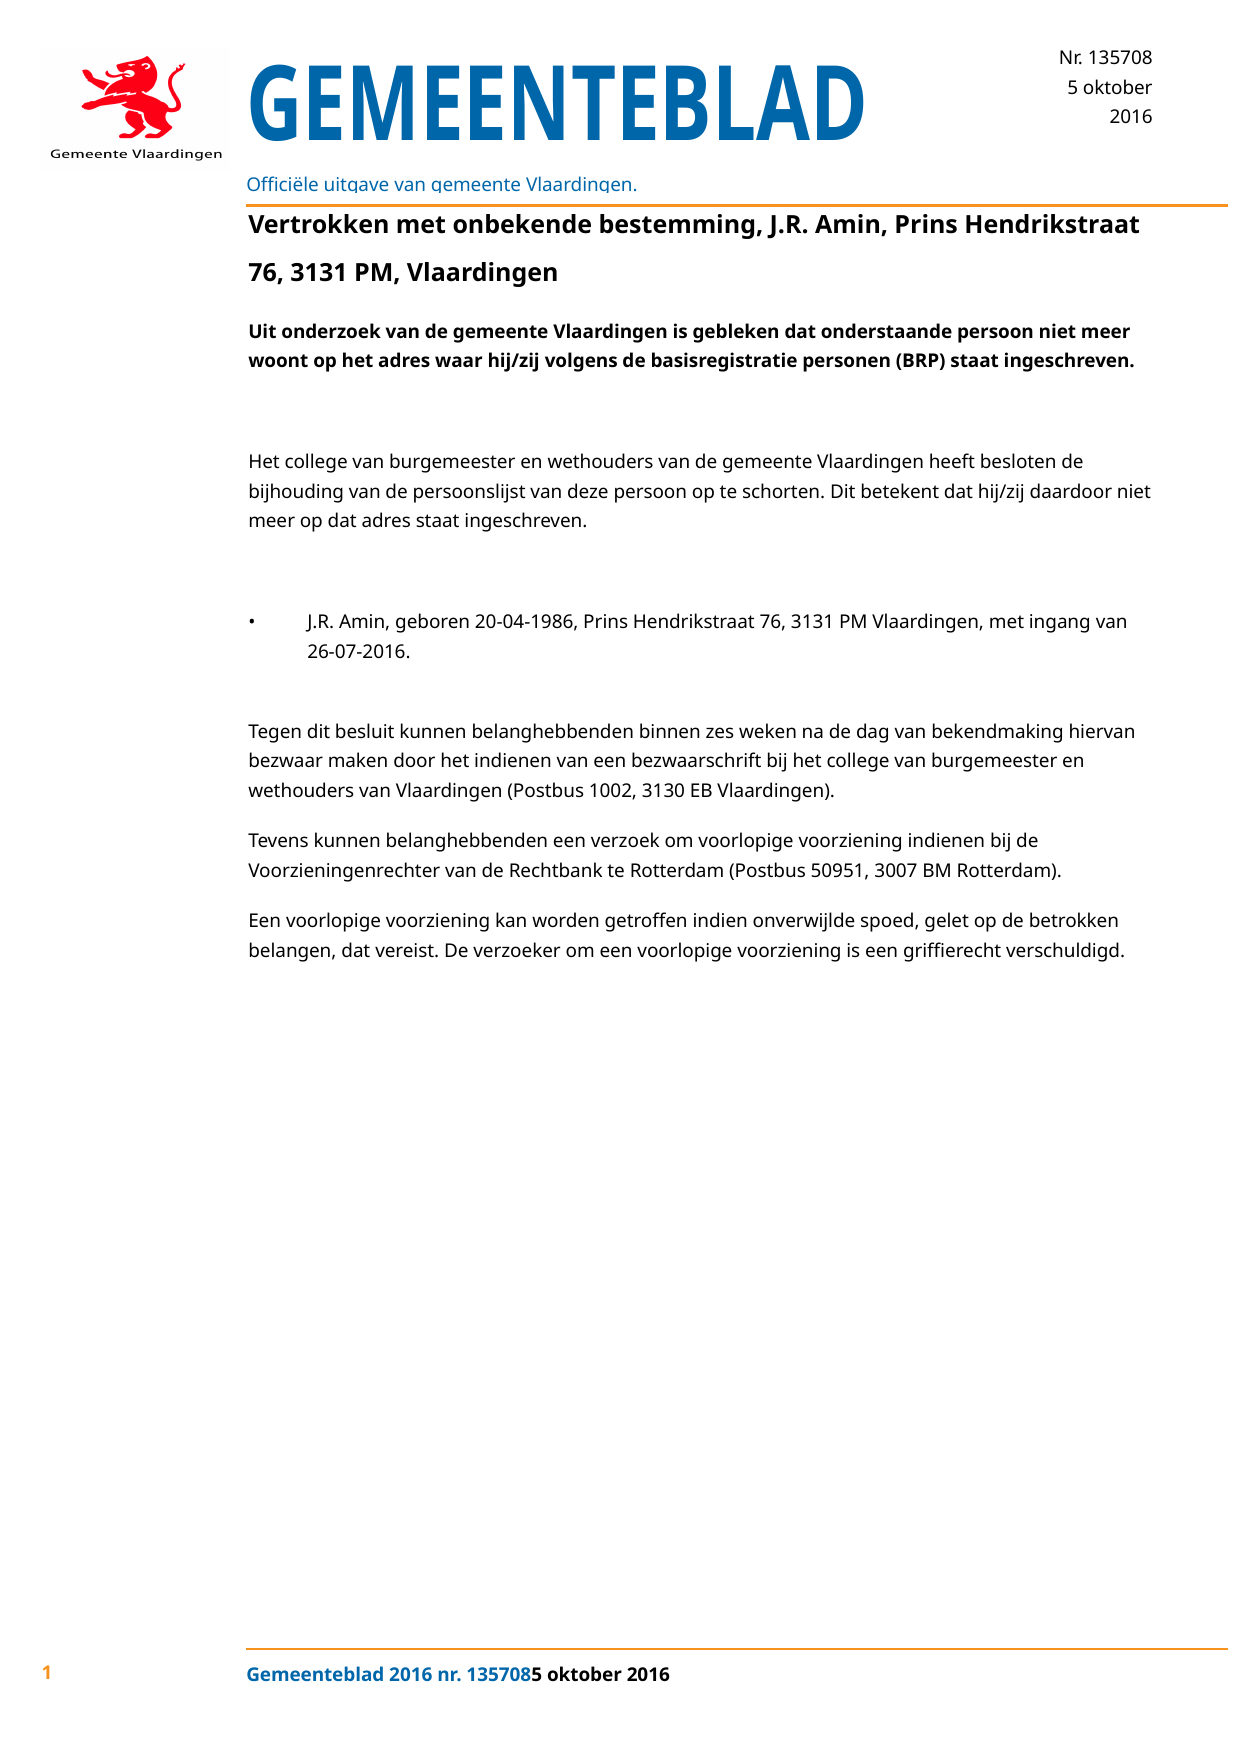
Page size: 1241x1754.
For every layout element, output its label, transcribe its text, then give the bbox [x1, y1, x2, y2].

text Tevens kunnen belanghebbenden een verzoek om voorlopige voorziening indienen bij de Voorzieningenrechter van de Rechtbank te Rotterdam (Postbus 50951, 3007 BM Rotterdam). [248, 827, 1152, 883]
text Tegen dit besluit kunnen belanghebbenden binnen zes weken na de dag van bekendmaking hiervan bezwaar maken door het indienen van een bezwaarschrift bij het college van burgemeester en wethouders van Vlaardingen (Postbus 1002, 3130 EB Vlaardingen). [248, 718, 1152, 803]
picture [41, 47, 231, 172]
text Het college van burgemeester en wethouders van de gemeente Vlaardingen heeft besloten de bijhouding van de persoonslijst van deze persoon op te schorten. Dit betekent dat hij/zij daardoor niet meer op dat adres staat ingeschreven. [248, 448, 1152, 533]
text Uit onderzoek van de gemeente Vlaardingen is gebleken dat onderstaande persoon niet meer woont op het adres waar hij/zij volgens de basisregistratie personen (BRP) staat ingeschreven. [248, 318, 1152, 373]
text Vertrokken met onbekende bestemming, J.R. Amin, Prins Hendrikstraat 76, 3131 PM, Vlaardingen [248, 207, 1152, 288]
text Een voorlopige voorziening kan worden getroffen indien onverwijlde spoed, gelet op de betrokken belangen, dat vereist. De verzoeker om een voorlopige voorziening is een griffierecht verschuldigd. [248, 907, 1152, 963]
list J.R. Amin, geboren 20-04-1986, Prins Hendrikstraat 76, 3131 PM Vlaardingen, met ingang van 26-07-2016. [248, 608, 1152, 664]
